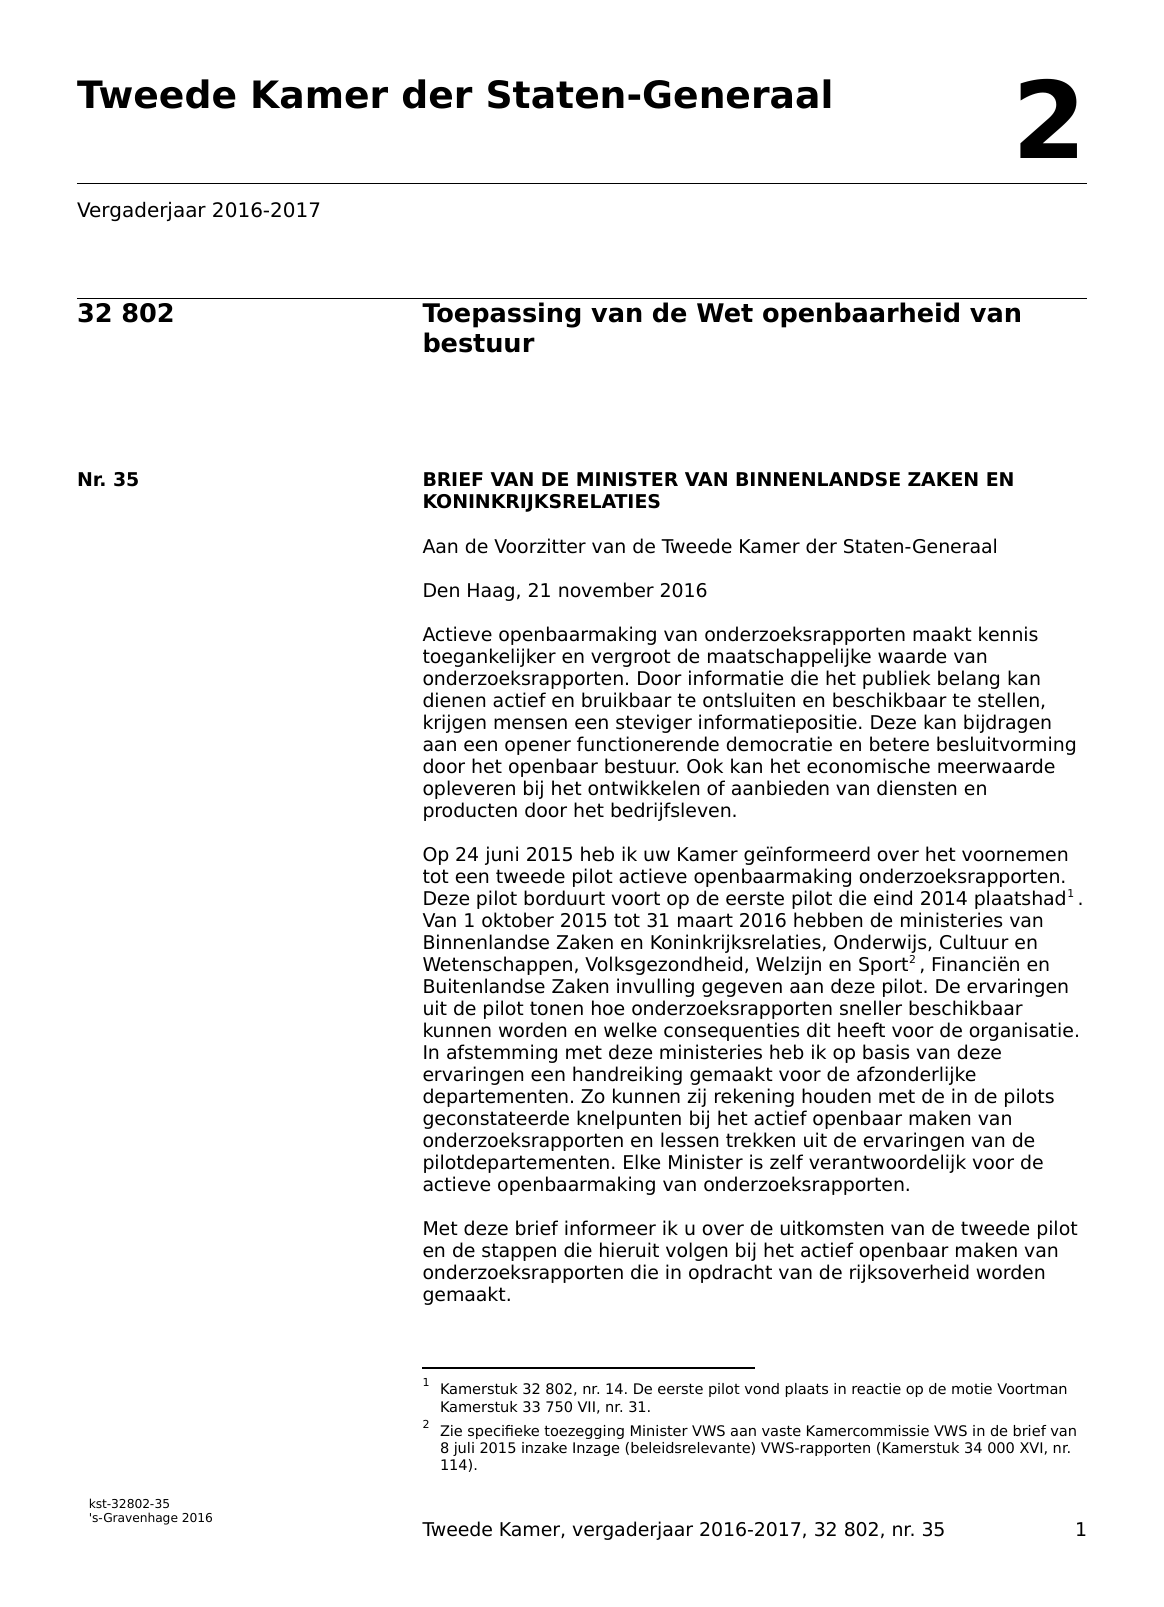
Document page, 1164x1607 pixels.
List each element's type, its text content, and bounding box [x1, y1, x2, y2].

subtitle 32 802 Toepassing van de Wet openbaarheid van bestuur [77, 299, 1087, 358]
text Met deze brief informeer ik u over de uitkomsten van de tweede pilot en de stappen die hieruit volgen bij het actief openbaar maken van onderzoeksrapporten die in opdracht van de rijksoverheid worden gemaakt. [422, 1218, 1087, 1306]
text Op 24 juni 2015 heb ik uw Kamer geïnformeerd over het voornemen tot een tweede pilot actieve openbaarmaking onderzoeksrapporten. Deze pilot borduurt voort op de eerste pilot die eind 2014 plaatshad. Van 1 oktober 2015 tot 31 maart 2016 hebben de ministeries van Binnenlandse Zaken en Koninkrijksrelaties, Onderwijs, Cultuur en Wetenschappen, Volksgezondheid, Welzijn en Sport, Financiën en Buitenlandse Zaken invulling gegeven aan deze pilot. De ervaringen uit de pilot tonen hoe onderzoeksrapporten sneller beschikbaar kunnen worden en welke consequenties dit heeft voor de organisatie. In afstemming met deze ministeries heb ik op basis van deze ervaringen een handreiking gemaakt voor de afzonderlijke departementen. Zo kunnen zij rekening houden met de in de pilots geconstateerde knelpunten bij het actief openbaar maken van onderzoeksrapporten en lessen trekken uit de ervaringen van de pilotdepartementen. Elke Minister is zelf verantwoordelijk voor de actieve openbaarmaking van onderzoeksrapporten. [422, 844, 1087, 1196]
text Actieve openbaarmaking van onderzoeksrapporten maakt kennis toegankelijker en vergroot de maatschappelijke waarde van onderzoeksrapporten. Door informatie die het publiek belang kan dienen actief en bruikbaar te ontsluiten en beschikbaar te stellen, krijgen mensen een steviger informatiepositie. Deze kan bijdragen aan een opener functionerende democratie en betere besluitvorming door het openbaar bestuur. Ook kan het economische meerwaarde opleveren bij het ontwikkelen of aanbieden van diensten en producten door het bedrijfsleven. [422, 624, 1087, 822]
subtitle Nr. 35 BRIEF VAN DE MINISTER VAN BINNENLANDSE ZAKEN EN KONINKRIJKSRELATIES [77, 469, 1087, 513]
text 's-Gravenhage 2016 [88, 1511, 323, 1525]
text kst-32802-35 [88, 1497, 323, 1511]
table_header Tweede Kamer der Staten-Generaal [77, 59, 886, 183]
text Zie specifieke toezegging Minister VWS aan vaste Kamercommissie VWS in de brief van 8 juli 2015 inzake Inzage (beleidsrelevante) VWS-rapporten (Kamerstuk 34 000 XVI, nr. 114). [422, 1418, 1087, 1474]
text Den Haag, 21 november 2016 [422, 580, 1087, 602]
table_cell Vergaderjaar 2016-2017 [77, 184, 1087, 298]
text Aan de Voorzitter van de Tweede Kamer der Staten-Generaal [422, 536, 1087, 557]
table_header 2 [886, 59, 1087, 183]
text Kamerstuk 32 802, nr. 14. De eerste pilot vond plaats in reactie op de motie Voortman Kamerstuk 33 750 VII, nr. 31. [422, 1377, 1087, 1416]
